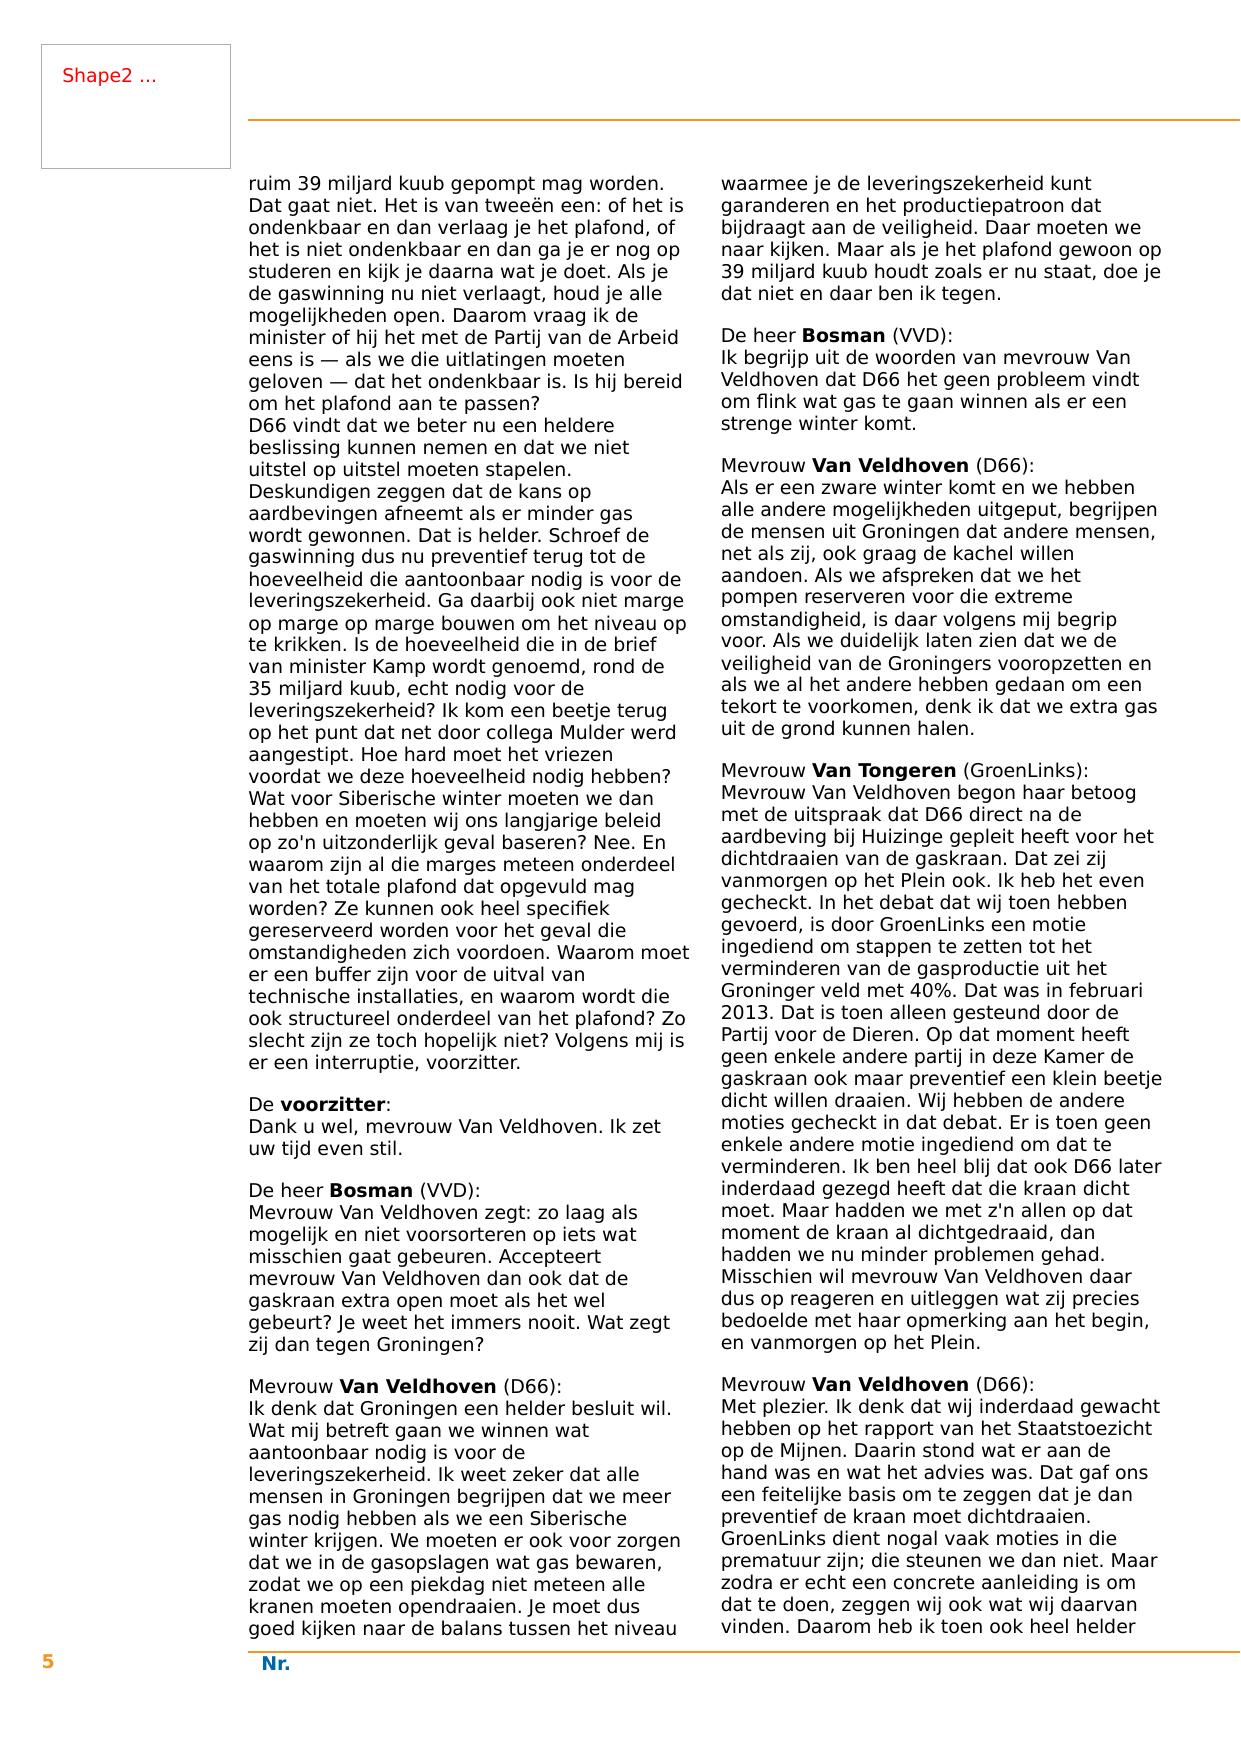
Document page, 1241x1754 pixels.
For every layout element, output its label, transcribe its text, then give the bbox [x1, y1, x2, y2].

text Mevrouw Van Veldhoven (D66): [721, 454, 1163, 477]
text D66 vindt dat we beter nu een heldere beslissing kunnen nemen en dat we niet uitstel op uitstel moeten stapelen. Deskundigen zeggen dat de kans op aardbevingen afneemt als er minder gas wordt gewonnen. Dat is helder. Schroef de gaswinning dus nu preventief terug tot de hoeveelheid die aantoonbaar nodig is voor de leveringszekerheid. Ga daarbij ook niet marge op marge op marge bouwen om het niveau op te krikken. Is de hoeveelheid die in de brief van minister Kamp wordt genoemd, rond de 35 miljard kuub, echt nodig voor de leveringszekerheid? Ik kom een beetje terug op het punt dat net door collega Mulder werd aangestipt. Hoe hard moet het vriezen voordat we deze hoeveelheid nodig hebben? Wat voor Siberische winter moeten we dan hebben en moeten wij ons langjarige beleid op zo'n uitzonderlijk geval baseren? Nee. En waarom zijn al die marges meteen onderdeel van het totale plafond dat opgevuld mag worden? Ze kunnen ook heel specifiek gereserveerd worden voor het geval die omstandigheden zich voordoen. Waarom moet er een buffer zijn voor de uitval van technische installaties, en waarom wordt die ook structureel onderdeel van het plafond? Zo slecht zijn ze toch hopelijk niet? Volgens mij is er een interruptie, voorzitter. [248, 414, 691, 1074]
text Mevrouw Van Veldhoven (D66): [248, 1376, 691, 1398]
text Ik denk dat Groningen een helder besluit wil. Wat mij betreft gaan we winnen wat aantoonbaar nodig is voor de leveringszekerheid. Ik weet zeker dat alle mensen in Groningen begrijpen dat we meer gas nodig hebben als we een Siberische winter krijgen. We moeten er ook voor zorgen dat we in de gasopslagen wat gas bewaren, zodat we op een piekdag niet meteen alle kranen moeten opendraaien. Je moet dus goed kijken naar de balans tussen het niveau [248, 1398, 691, 1639]
text De heer Bosman (VVD): [248, 1180, 691, 1202]
text Als er een zware winter komt en we hebben alle andere mogelijkheden uitgeput, begrijpen de mensen uit Groningen dat andere mensen, net als zij, ook graag de kachel willen aandoen. Als we afspreken dat we het pompen reserveren voor die extreme omstandigheid, is daar volgens mij begrip voor. Als we duidelijk laten zien dat we de veiligheid van de Groningers vooropzetten en als we al het andere hebben gedaan om een tekort te voorkomen, denk ik dat we extra gas uit de grond kunnen halen. [721, 477, 1163, 740]
text ruim 39 miljard kuub gepompt mag worden. Dat gaat niet. Het is van tweeën een: of het is ondenkbaar en dan verlaag je het plafond, of het is niet ondenkbaar en dan ga je er nog op studeren en kijk je daarna wat je doet. Als je de gaswinning nu niet verlaagt, houd je alle mogelijkheden open. Daarom vraag ik de minister of hij het met de Partij van de Arbeid eens is — als we die uitlatingen moeten geloven — dat het ondenkbaar is. Is hij bereid om het plafond aan te passen? [248, 173, 691, 414]
text Dank u wel, mevrouw Van Veldhoven. Ik zet uw tijd even stil. [248, 1116, 691, 1160]
text waarmee je de leveringszekerheid kunt garanderen en het productiepatroon dat bijdraagt aan de veiligheid. Daar moeten we naar kijken. Maar als je het plafond gewoon op 39 miljard kuub houdt zoals er nu staat, doe je dat niet en daar ben ik tegen. [721, 173, 1163, 305]
text Met plezier. Ik denk dat wij inderdaad gewacht hebben op het rapport van het Staatstoezicht op de Mijnen. Daarin stond wat er aan de hand was en wat het advies was. Dat gaf ons een feitelijke basis om te zeggen dat je dan preventief de kraan moet dichtdraaien. GroenLinks dient nogal vaak moties in die prematuur zijn; die steunen we dan niet. Maar zodra er echt een concrete aanleiding is om dat te doen, zeggen wij ook wat wij daarvan vinden. Daarom heb ik toen ook heel helder [721, 1396, 1163, 1637]
text De voorzitter: [248, 1094, 691, 1116]
text Ik begrijp uit de woorden van mevrouw Van Veldhoven dat D66 het geen probleem vindt om flink wat gas te gaan winnen als er een strenge winter komt. [721, 347, 1163, 434]
text De heer Bosman (VVD): [721, 325, 1163, 347]
text Mevrouw Van Veldhoven zegt: zo laag als mogelijk en niet voorsorteren op iets wat misschien gaat gebeuren. Accepteert mevrouw Van Veldhoven dan ook dat de gaskraan extra open moet als het wel gebeurt? Je weet het immers nooit. Wat zegt zij dan tegen Groningen? [248, 1202, 691, 1356]
text Mevrouw Van Veldhoven (D66): [721, 1374, 1163, 1396]
text Mevrouw Van Veldhoven begon haar betoog met de uitspraak dat D66 direct na de aardbeving bij Huizinge gepleit heeft voor het dichtdraaien van de gaskraan. Dat zei zij vanmorgen op het Plein ook. Ik heb het even gecheckt. In het debat dat wij toen hebben gevoerd, is door GroenLinks een motie ingediend om stappen te zetten tot het verminderen van de gasproductie uit het Groninger veld met 40%. Dat was in februari 2013. Dat is toen alleen gesteund door de Partij voor de Dieren. Op dat moment heeft geen enkele andere partij in deze Kamer de gaskraan ook maar preventief een klein beetje dicht willen draaien. Wij hebben de andere moties gecheckt in dat debat. Er is toen geen enkele andere motie ingediend om dat te verminderen. Ik ben heel blij dat ook D66 later inderdaad gezegd heeft dat die kraan dicht moet. Maar hadden we met z'n allen op dat moment de kraan al dichtgedraaid, dan hadden we nu minder problemen gehad. Misschien wil mevrouw Van Veldhoven daar dus op reageren en uitleggen wat zij precies bedoelde met haar opmerking aan het begin, en vanmorgen op het Plein. [721, 782, 1163, 1354]
text Mevrouw Van Tongeren (GroenLinks): [721, 760, 1163, 782]
